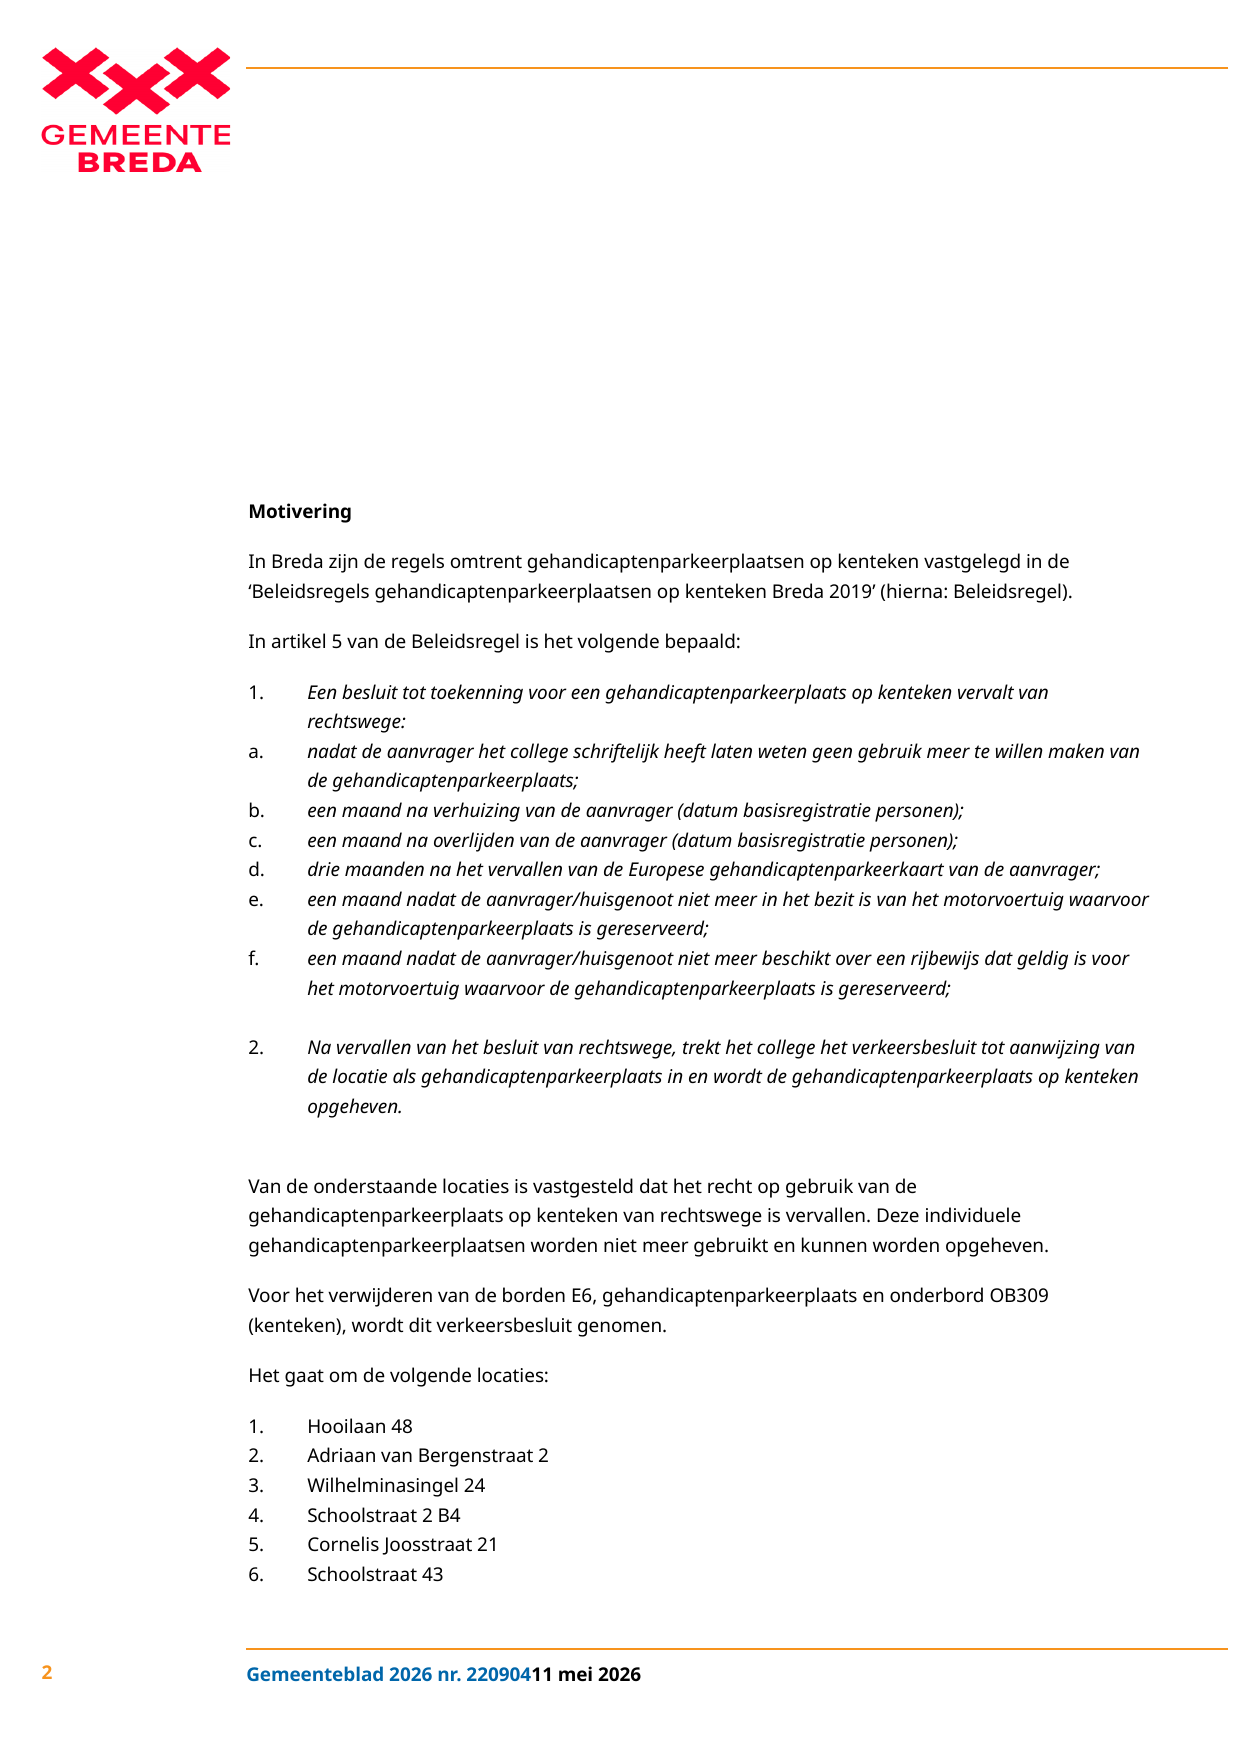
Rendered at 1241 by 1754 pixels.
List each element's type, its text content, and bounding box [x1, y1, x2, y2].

list Een besluit tot toekenning voor een gehandicaptenparkeerplaats op kenteken vervalt van rechtswege: [248, 679, 1152, 734]
list Schoolstraat 43 [248, 1561, 1152, 1587]
list Na vervallen van het besluit van rechtswege, trekt het college het verkeersbesluit tot aanwijzing van de locatie als gehandicaptenparkeerplaats in en wordt de gehandicaptenparkeerplaats op kenteken opgeheven. [248, 1034, 1152, 1119]
text In artikel 5 van de Beleidsregel is het volgende bepaald: [248, 628, 1152, 654]
picture [41, 47, 231, 172]
text Het gaat om de volgende locaties: [248, 1363, 1152, 1388]
list een maand na verhuizing van de aanvrager (datum basisregistratie personen); [248, 797, 1152, 823]
list drie maanden na het vervallen van de Europese gehandicaptenparkeerkaart van de aanvrager; [248, 856, 1152, 882]
list Wilhelminasingel 24 [248, 1472, 1152, 1498]
list nadat de aanvrager het college schriftelijk heeft laten weten geen gebruik meer te willen maken van de gehandicaptenparkeerplaats; [248, 738, 1152, 793]
list Schoolstraat 2 B4 [248, 1502, 1152, 1528]
text In Breda zijn de regels omtrent gehandicaptenparkeerplaatsen op kenteken vastgelegd in de ‘Beleidsregels gehandicaptenparkeerplaatsen op kenteken Breda 2019’ (hierna: Beleidsregel). [248, 548, 1152, 604]
text Motivering [248, 498, 1152, 524]
text Voor het verwijderen van de borden E6, gehandicaptenparkeerplaats en onderbord OB309 (kenteken), wordt dit verkeersbesluit genomen. [248, 1283, 1152, 1338]
list een maand nadat de aanvrager/huisgenoot niet meer beschikt over een rijbewijs dat geldig is voor het motorvoertuig waarvoor de gehandicaptenparkeerplaats is gereserveerd; [248, 945, 1152, 1001]
list Hooilaan 48 [248, 1413, 1152, 1439]
list Cornelis Joosstraat 21 [248, 1531, 1152, 1557]
text Van de onderstaande locaties is vastgesteld dat het recht op gebruik van de gehandicaptenparkeerplaats op kenteken van rechtswege is vervallen. Deze individuele gehandicaptenparkeerplaatsen worden niet meer gebruikt en kunnen worden opgeheven. [248, 1173, 1152, 1258]
list een maand na overlijden van de aanvrager (datum basisregistratie personen); [248, 827, 1152, 853]
list Adriaan van Bergenstraat 2 [248, 1443, 1152, 1468]
list een maand nadat de aanvrager/huisgenoot niet meer in het bezit is van het motorvoertuig waarvoor de gehandicaptenparkeerplaats is gereserveerd; [248, 886, 1152, 941]
